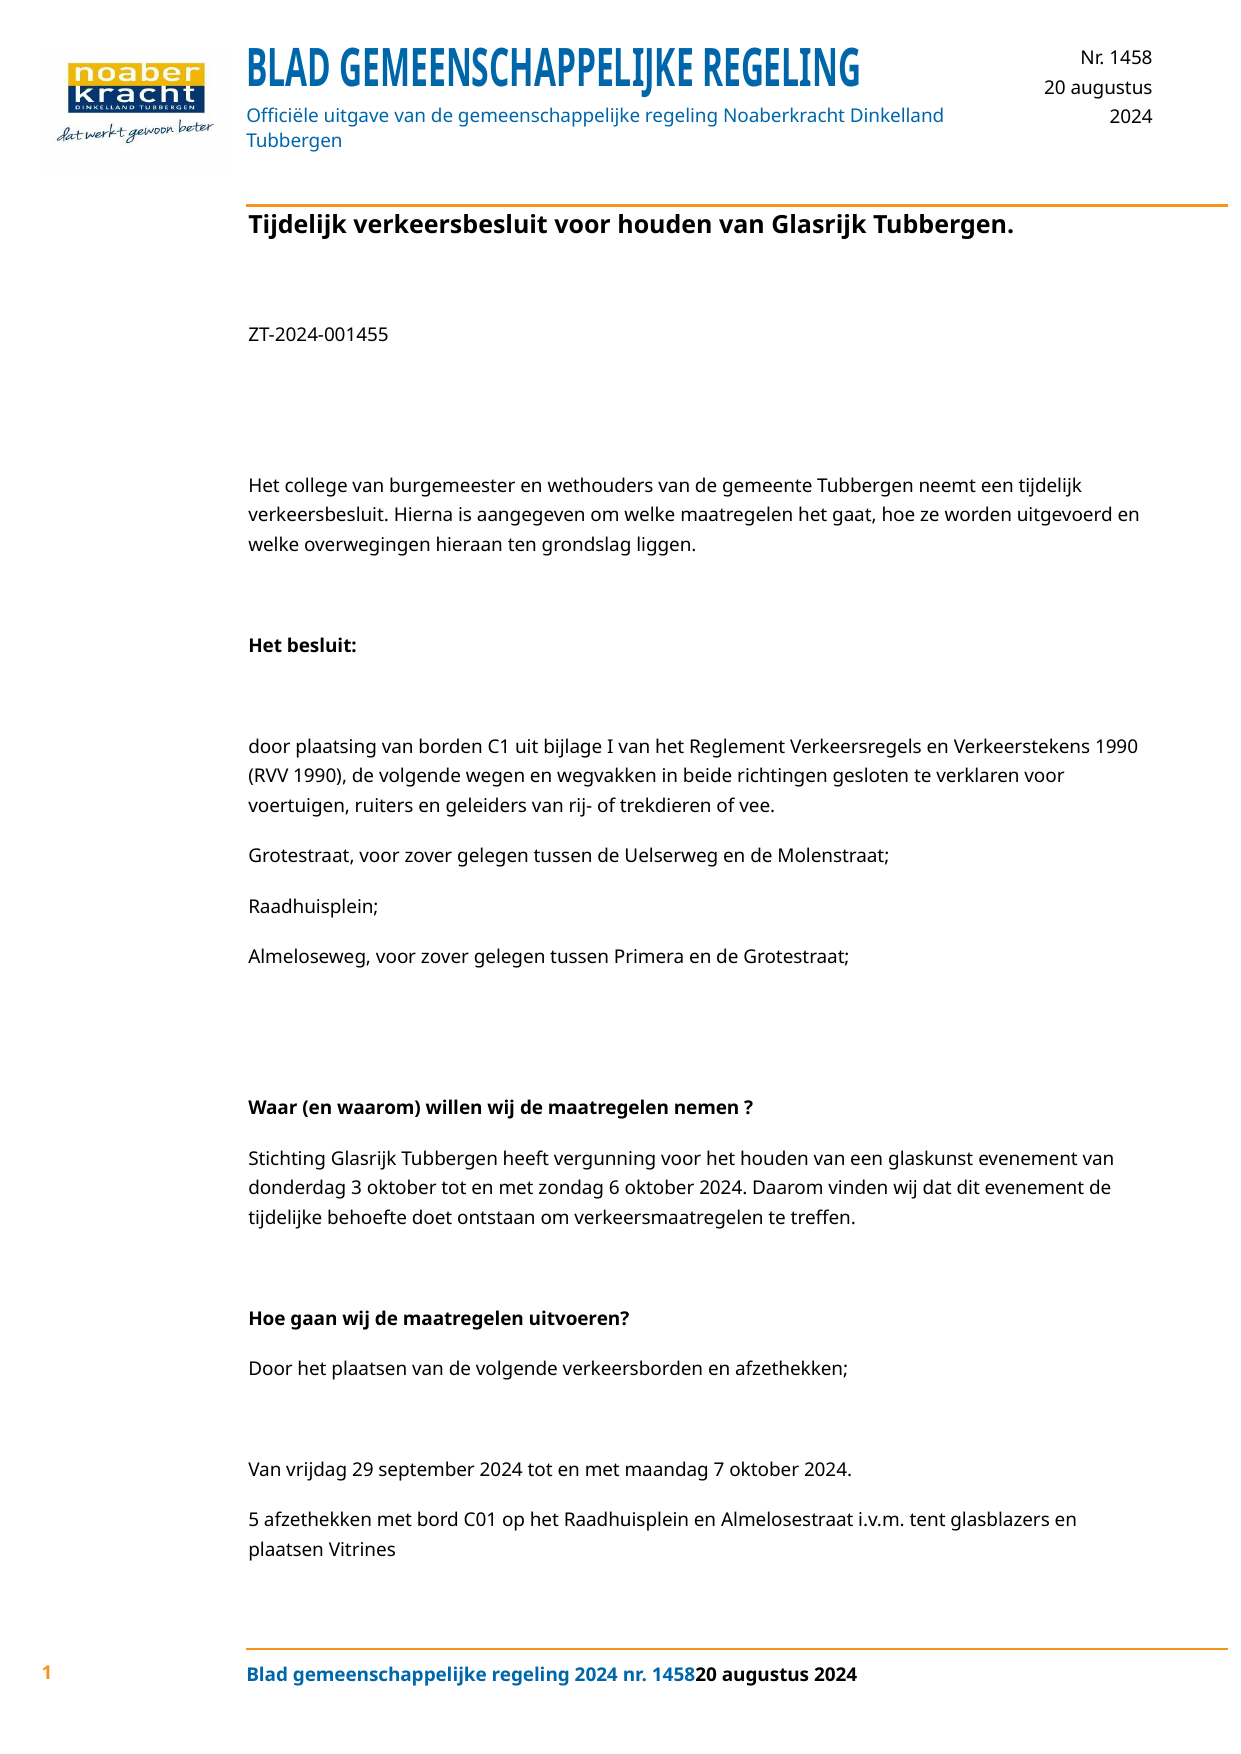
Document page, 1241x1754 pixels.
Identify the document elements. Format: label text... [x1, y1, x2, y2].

text Raadhuisplein; [248, 893, 1152, 918]
text door plaatsing van borden C1 uit bijlage I van het Reglement Verkeersregels en Verkeerstekens 1990 (RVV 1990), de volgende wegen en wegvakken in beide richtingen gesloten te verklaren voor voertuigen, ruiters en geleiders van rij- of trekdieren of vee. [248, 733, 1152, 818]
text Het college van burgemeester en wethouders van de gemeente Tubbergen neemt een tijdelijk verkeersbesluit. Hierna is aangegeven om welke maatregelen het gaat, hoe ze worden uitgevoerd en welke overwegingen hieraan ten grondslag liggen. [248, 472, 1152, 557]
text Het besluit: [248, 632, 1152, 658]
text ZT-2024-001455 [248, 321, 1152, 346]
text Stichting Glasrijk Tubbergen heeft vergunning voor het houden van een glaskunst evenement van donderdag 3 oktober tot en met zondag 6 oktober 2024. Daarom vinden wij dat dit evenement de tijdelijke behoefte doet ontstaan om verkeersmaatregelen te treffen. [248, 1145, 1152, 1230]
text Door het plaatsen van de volgende verkeersborden en afzethekken; [248, 1355, 1152, 1381]
text Waar (en waarom) willen wij de maatregelen nemen ? [248, 1094, 1152, 1120]
picture [41, 47, 231, 172]
text Van vrijdag 29 september 2024 tot en met maandag 7 oktober 2024. [248, 1456, 1152, 1482]
text Almeloseweg, voor zover gelegen tussen Primera en de Grotestraat; [248, 943, 1152, 969]
text Tijdelijk verkeersbesluit voor houden van Glasrijk Tubbergen. [248, 207, 1152, 241]
text Grotestraat, voor zover gelegen tussen de Uelserweg en de Molenstraat; [248, 842, 1152, 868]
text 5 afzethekken met bord C01 op het Raadhuisplein en Almelosestraat i.v.m. tent glasblazers en plaatsen Vitrines [248, 1507, 1152, 1562]
text Hoe gaan wij de maatregelen uitvoeren? [248, 1305, 1152, 1331]
